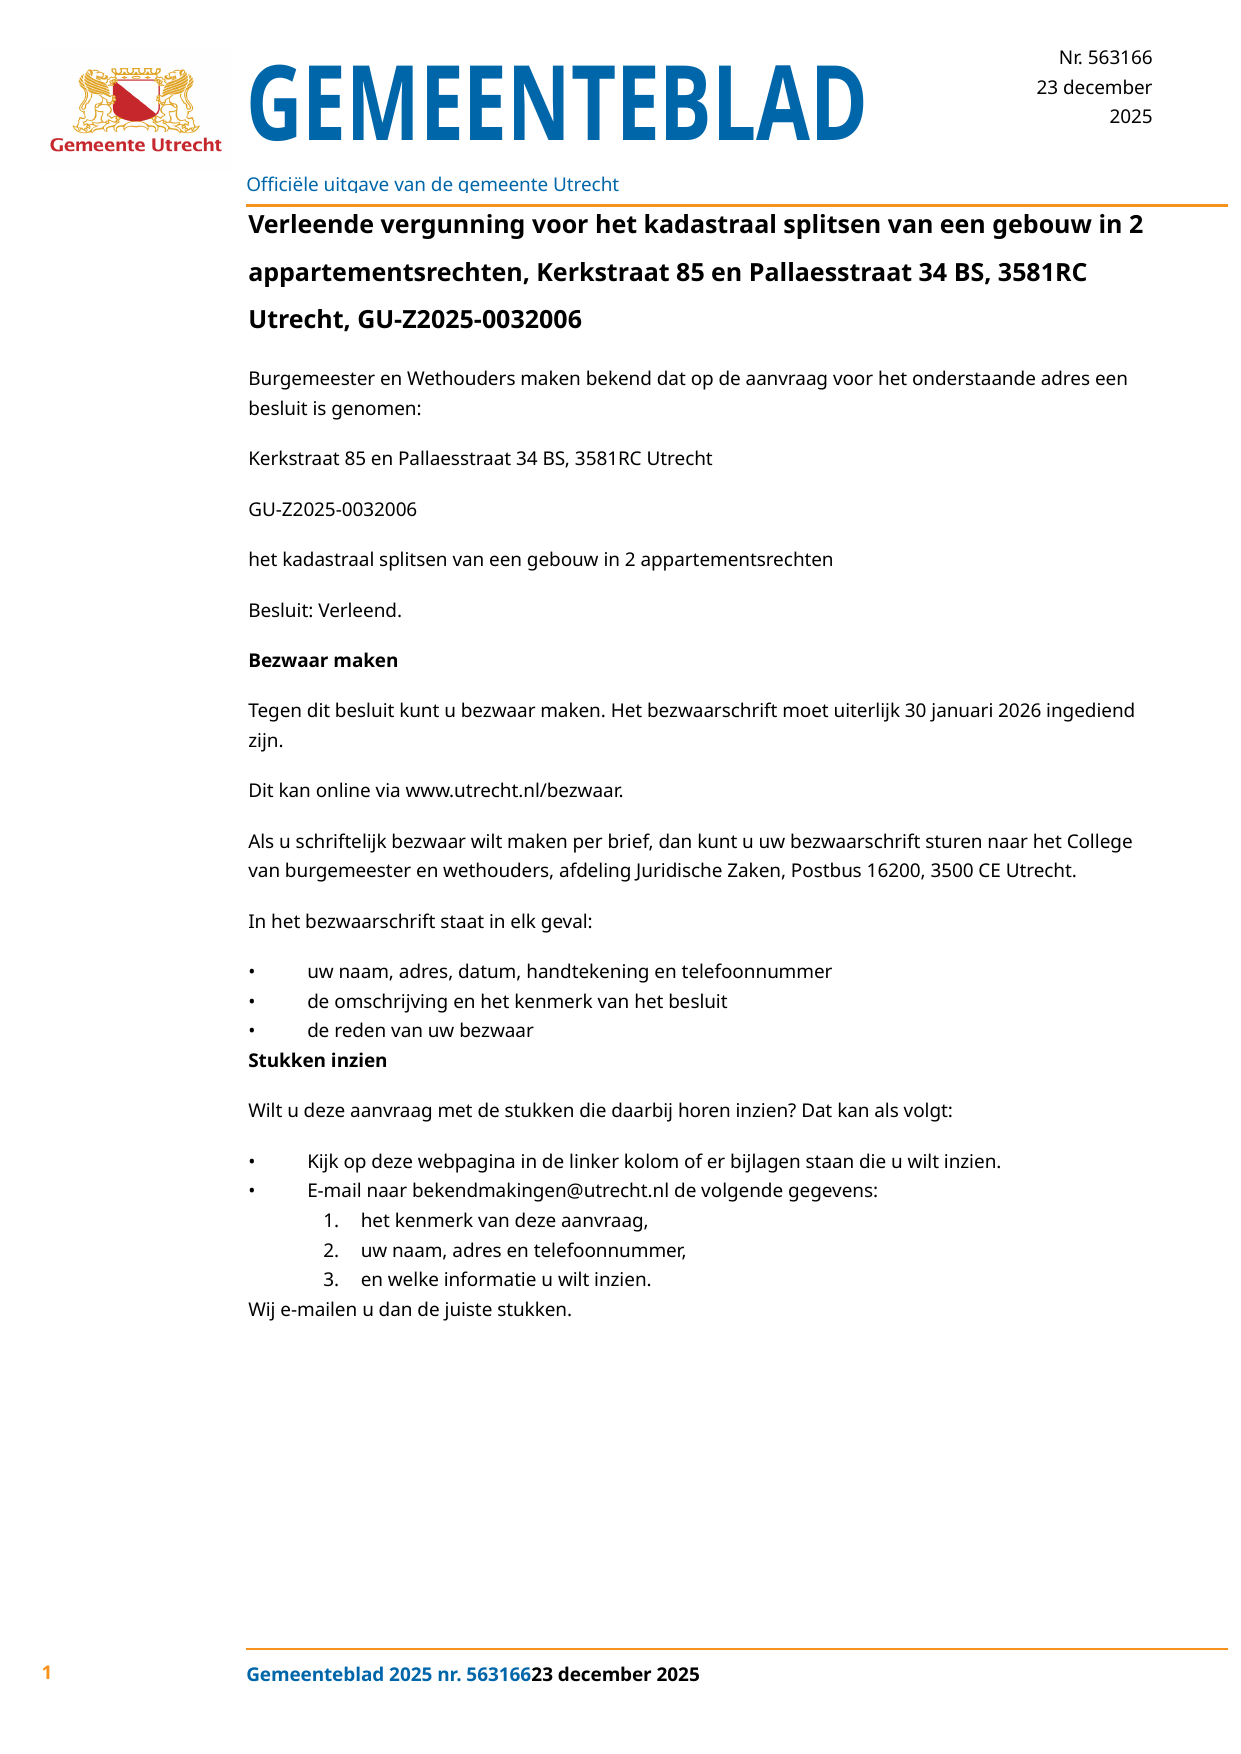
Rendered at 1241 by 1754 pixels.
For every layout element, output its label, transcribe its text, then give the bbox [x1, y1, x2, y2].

text Als u schriftelijk bezwaar wilt maken per brief, dan kunt u uw bezwaarschrift sturen naar het College van burgemeester en wethouders, afdeling Juridische Zaken, Postbus 16200, 3500 CE Utrecht. [248, 828, 1152, 883]
list uw naam, adres, datum, handtekening en telefoonnummer [248, 958, 1152, 984]
text Bezwaar maken [248, 647, 1152, 673]
text Burgemeester en Wethouders maken bekend dat op de aanvraag voor het onderstaande adres een besluit is genomen: [248, 366, 1152, 421]
text Tegen dit besluit kunt u bezwaar maken. Het bezwaarschrift moet uiterlijk 30 januari 2026 ingediend zijn. [248, 698, 1152, 753]
list en welke informatie u wilt inzien. [323, 1266, 1152, 1292]
text Wij e-mailen u dan de juiste stukken. [248, 1296, 1152, 1322]
text GU-Z2025-0032006 [248, 496, 1152, 522]
text Dit kan online via www.utrecht.nl/bezwaar. [248, 778, 1152, 803]
list E-mail naar bekendmakingen@utrecht.nl de volgende gegevens: [248, 1178, 1152, 1203]
list uw naam, adres en telefoonnummer, [323, 1237, 1152, 1262]
text Besluit: Verleend. [248, 597, 1152, 622]
text Verleende vergunning voor het kadastraal splitsen van een gebouw in 2 appartementsrechten, Kerkstraat 85 en Pallaesstraat 34 BS, 3581RC Utrecht, GU-Z2025-0032006 [248, 207, 1152, 336]
text Stukken inzien [248, 1047, 1152, 1073]
list Kijk op deze webpagina in de linker kolom of er bijlagen staan die u wilt inzien. [248, 1148, 1152, 1174]
text Kerkstraat 85 en Pallaesstraat 34 BS, 3581RC Utrecht [248, 446, 1152, 471]
text het kadastraal splitsen van een gebouw in 2 appartementsrechten [248, 546, 1152, 572]
picture [41, 47, 231, 172]
list het kenmerk van deze aanvraag, [323, 1207, 1152, 1233]
list de omschrijving en het kenmerk van het besluit [248, 988, 1152, 1014]
text In het bezwaarschrift staat in elk geval: [248, 908, 1152, 934]
list de reden van uw bezwaar [248, 1018, 1152, 1043]
text Wilt u deze aanvraag met de stukken die daarbij horen inzien? Dat kan als volgt: [248, 1098, 1152, 1123]
